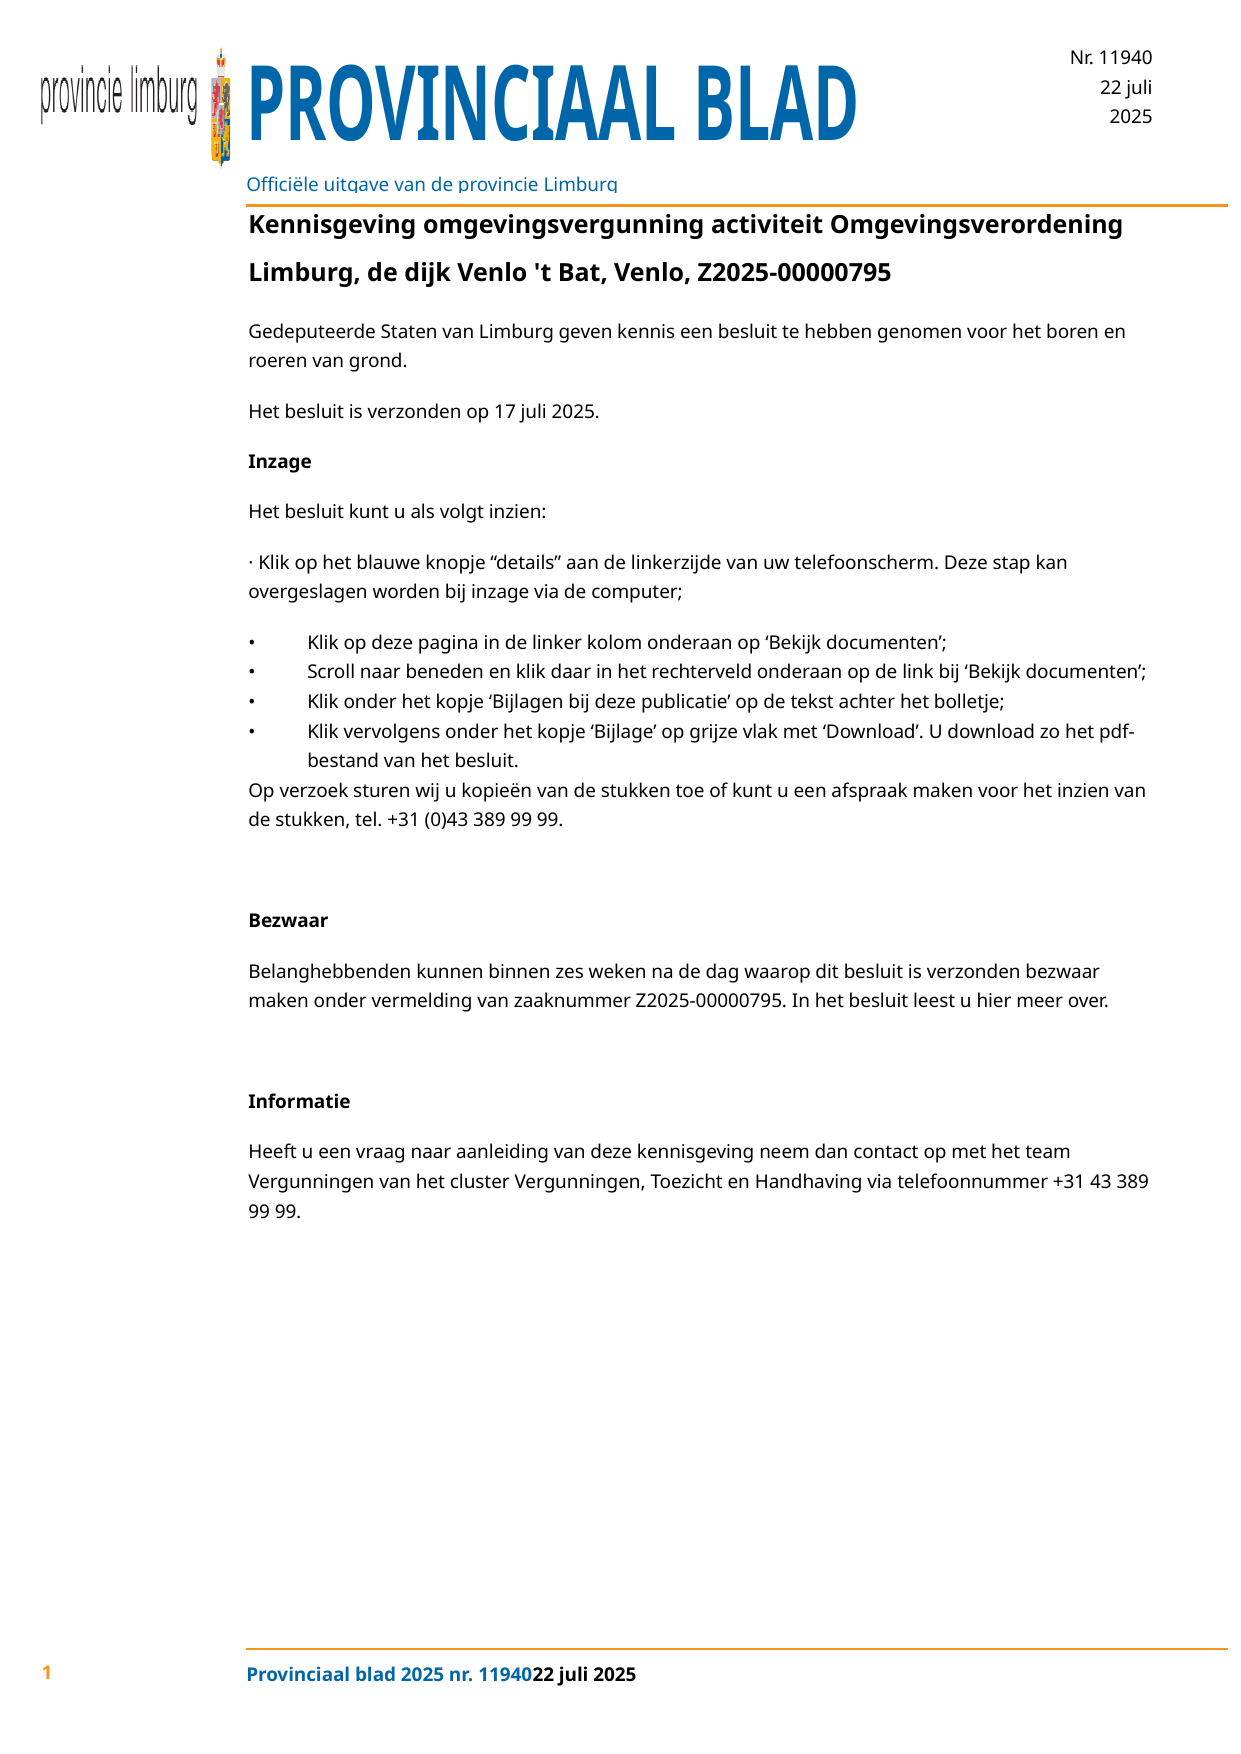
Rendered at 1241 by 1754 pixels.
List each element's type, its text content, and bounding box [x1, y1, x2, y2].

list Klik op deze pagina in de linker kolom onderaan op ‘Bekijk documenten’; [248, 629, 1152, 655]
text Op verzoek sturen wij u kopieën van de stukken toe of kunt u een afspraak maken voor het inzien van de stukken, tel. +31 (0)43 389 99 99. [248, 777, 1152, 832]
list Scroll naar beneden en klik daar in het rechterveld onderaan op de link bij ‘Bekijk documenten’; [248, 659, 1152, 684]
text Inzage [248, 448, 1152, 474]
picture [41, 47, 231, 172]
text Belanghebbenden kunnen binnen zes weken na de dag waarop dit besluit is verzonden bezwaar maken onder vermelding van zaaknummer Z2025-00000795. In het besluit leest u hier meer over. [248, 958, 1152, 1013]
text Gedeputeerde Staten van Limburg geven kennis een besluit te hebben genomen voor het boren en roeren van grond. [248, 318, 1152, 373]
text Het besluit kunt u als volgt inzien: [248, 499, 1152, 524]
text Bezwaar [248, 907, 1152, 933]
text · Klik op het blauwe knopje “details” aan de linkerzijde van uw telefoonscherm. Deze stap kan overgeslagen worden bij inzage via de computer; [248, 549, 1152, 604]
text Heeft u een vraag naar aanleiding van deze kennisgeving neem dan contact op met het team Vergunningen van het cluster Vergunningen, Toezicht en Handhaving via telefoonnummer +31 43 389 99 99. [248, 1139, 1152, 1224]
text Het besluit is verzonden op 17 juli 2025. [248, 398, 1152, 424]
list Klik vervolgens onder het kopje ‘Bijlage’ op grijze vlak met ‘Download’. U download zo het pdf-bestand van het besluit. [248, 718, 1152, 773]
list Klik onder het kopje ‘Bijlagen bij deze publicatie’ op de tekst achter het bolletje; [248, 688, 1152, 714]
text Informatie [248, 1088, 1152, 1114]
text Kennisgeving omgevingsvergunning activiteit Omgevingsverordening Limburg, de dijk Venlo 't Bat, Venlo, Z2025-00000795 [248, 207, 1152, 288]
